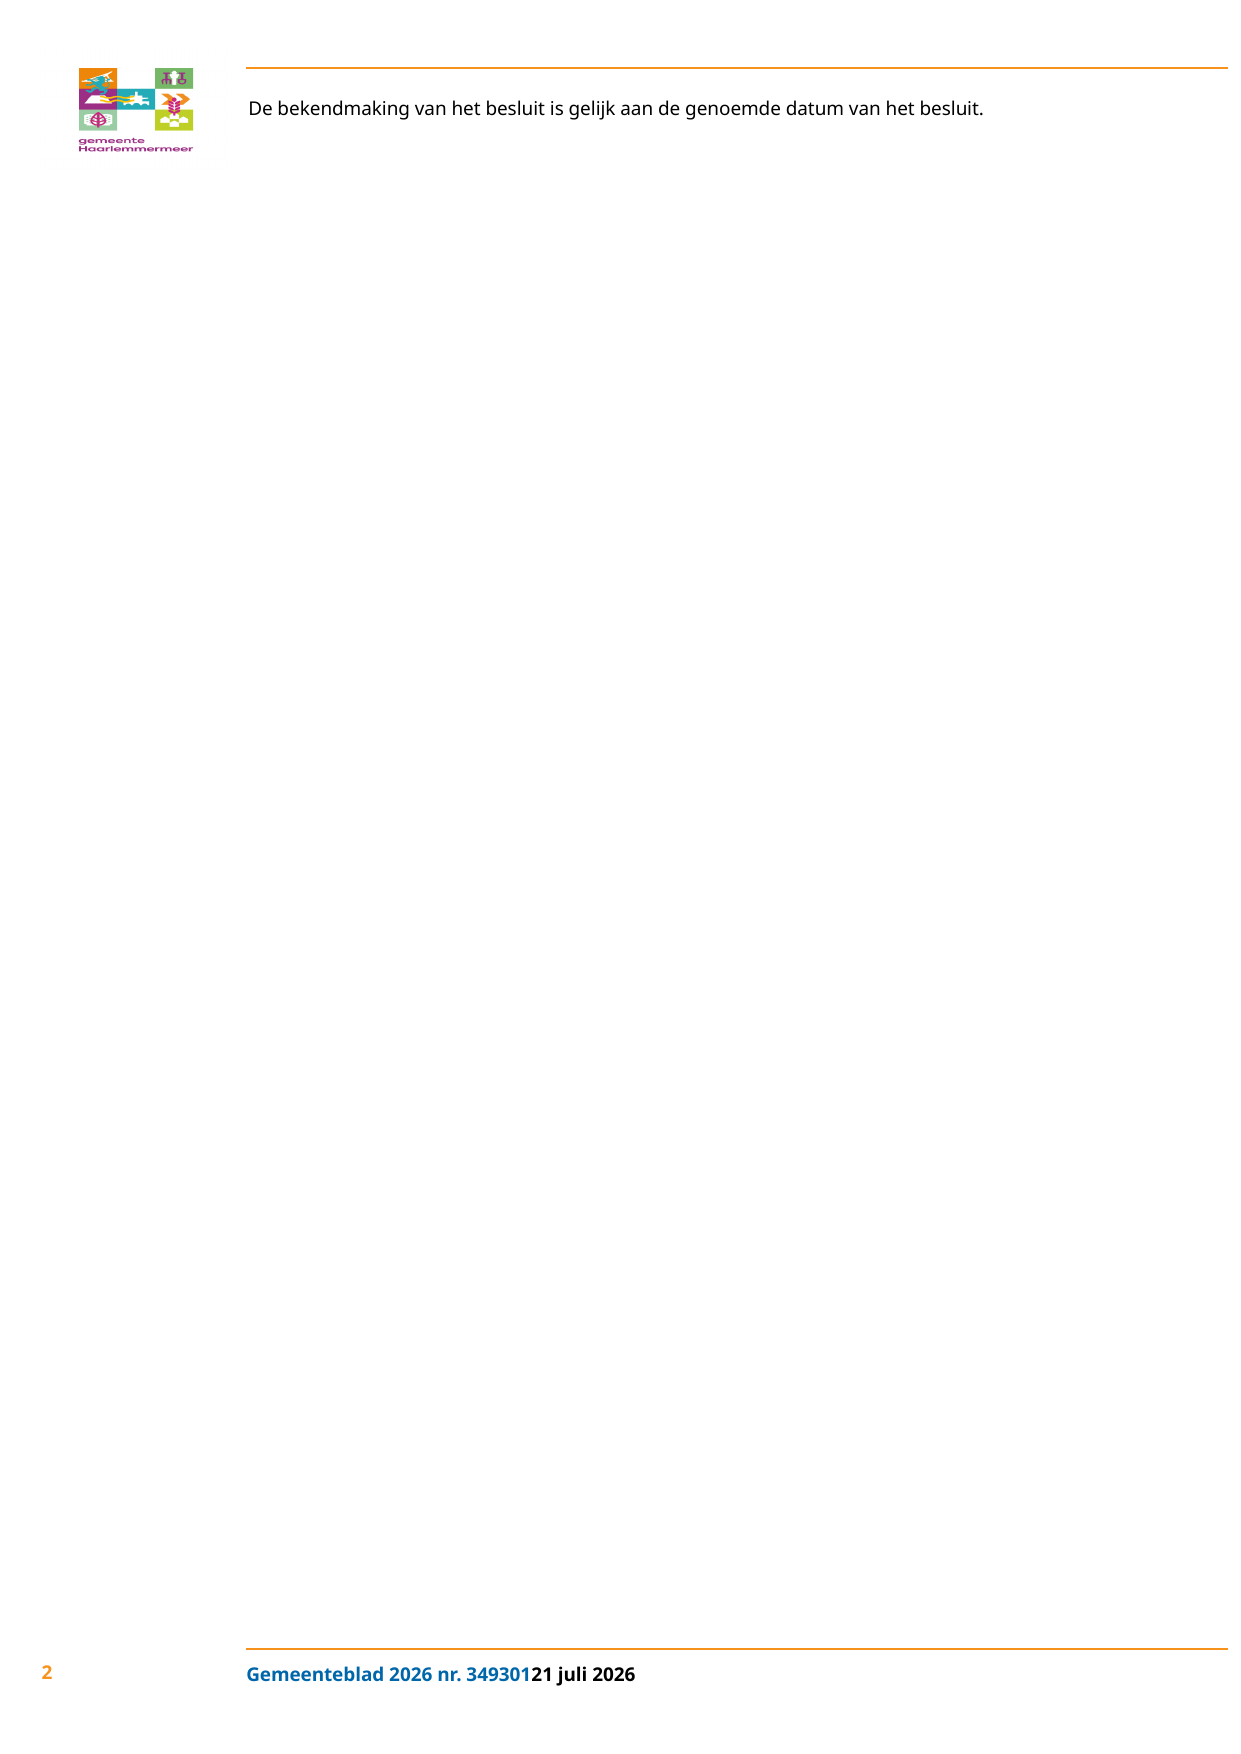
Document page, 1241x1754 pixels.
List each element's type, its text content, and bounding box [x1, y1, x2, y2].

text De bekendmaking van het besluit is gelijk aan de genoemde datum van het besluit. [248, 95, 1152, 121]
picture [41, 47, 231, 172]
